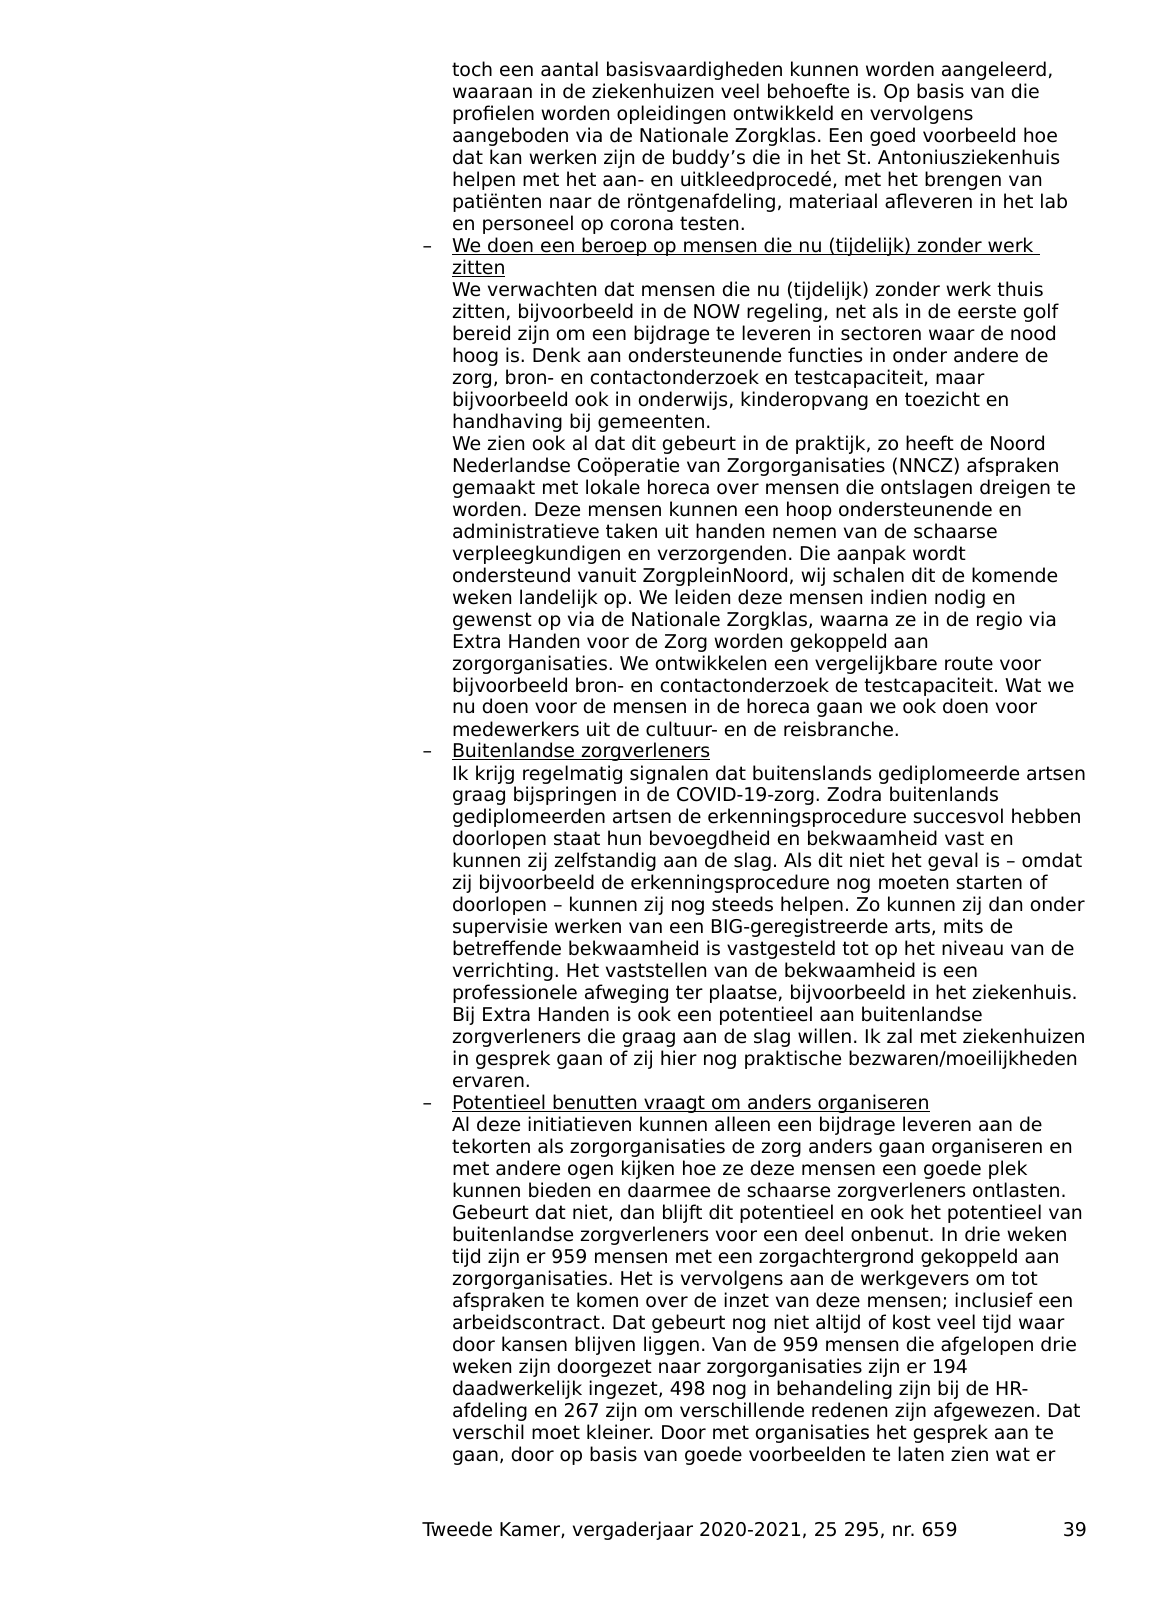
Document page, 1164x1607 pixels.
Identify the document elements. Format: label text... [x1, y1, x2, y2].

text – Potentieel benutten vraagt om anders organiseren [422, 1092, 1087, 1114]
text – We doen een beroep op mensen die nu (tijdelijk) zonder werk zitten [422, 235, 1087, 279]
text – Buitenlandse zorgverleners [422, 740, 1087, 762]
text Ik krijg regelmatig signalen dat buitenslands gediplomeerde artsen graag bijspringen in de COVID-19-zorg. Zodra buitenlands gediplomeerden artsen de erkenningsprocedure succesvol hebben doorlopen staat hun bevoegdheid en bekwaamheid vast en kunnen zij zelfstandig aan de slag. Als dit niet het geval is – omdat zij bijvoorbeeld de erkenningsprocedure nog moeten starten of doorlopen – kunnen zij nog steeds helpen. Zo kunnen zij dan onder supervisie werken van een BIG-geregistreerde arts, mits de betreffende bekwaamheid is vastgesteld tot op het niveau van de verrichting. Het vaststellen van de bekwaamheid is een professionele afweging ter plaatse, bijvoorbeeld in het ziekenhuis. Bij Extra Handen is ook een potentieel aan buitenlandse zorgverleners die graag aan de slag willen. Ik zal met ziekenhuizen in gesprek gaan of zij hier nog praktische bezwaren/moeilijkheden ervaren. [452, 762, 1087, 1092]
text toch een aantal basisvaardigheden kunnen worden aangeleerd, waaraan in de ziekenhuizen veel behoefte is. Op basis van die profielen worden opleidingen ontwikkeld en vervolgens aangeboden via de Nationale Zorgklas. Een goed voorbeeld hoe dat kan werken zijn de buddy’s die in het St. Antoniusziekenhuis helpen met het aan- en uitkleedprocedé, met het brengen van patiënten naar de röntgenafdeling, materiaal afleveren in het lab en personeel op corona testen. [452, 59, 1087, 235]
text We verwachten dat mensen die nu (tijdelijk) zonder werk thuis zitten, bijvoorbeeld in de NOW regeling, net als in de eerste golf bereid zijn om een bijdrage te leveren in sectoren waar de nood hoog is. Denk aan ondersteunende functies in onder andere de zorg, bron- en contactonderzoek en testcapaciteit, maar bijvoorbeeld ook in onderwijs, kinderopvang en toezicht en handhaving bij gemeenten. [452, 279, 1087, 433]
text Al deze initiatieven kunnen alleen een bijdrage leveren aan de tekorten als zorgorganisaties de zorg anders gaan organiseren en met andere ogen kijken hoe ze deze mensen een goede plek kunnen bieden en daarmee de schaarse zorgverleners ontlasten. Gebeurt dat niet, dan blijft dit potentieel en ook het potentieel van buitenlandse zorgverleners voor een deel onbenut. In drie weken tijd zijn er 959 mensen met een zorgachtergrond gekoppeld aan zorgorganisaties. Het is vervolgens aan de werkgevers om tot afspraken te komen over de inzet van deze mensen; inclusief een arbeidscontract. Dat gebeurt nog niet altijd of kost veel tijd waar door kansen blijven liggen. Van de 959 mensen die afgelopen drie weken zijn doorgezet naar zorgorganisaties zijn er 194 daadwerkelijk ingezet, 498 nog in behandeling zijn bij de HR-afdeling en 267 zijn om verschillende redenen zijn afgewezen. Dat verschil moet kleiner. Door met organisaties het gesprek aan te gaan, door op basis van goede voorbeelden te laten zien wat er [452, 1114, 1087, 1466]
text We zien ook al dat dit gebeurt in de praktijk, zo heeft de Noord Nederlandse Coöperatie van Zorgorganisaties (NNCZ) afspraken gemaakt met lokale horeca over mensen die ontslagen dreigen te worden. Deze mensen kunnen een hoop ondersteunende en administratieve taken uit handen nemen van de schaarse verpleegkundigen en verzorgenden. Die aanpak wordt ondersteund vanuit ZorgpleinNoord, wij schalen dit de komende weken landelijk op. We leiden deze mensen indien nodig en gewenst op via de Nationale Zorgklas, waarna ze in de regio via Extra Handen voor de Zorg worden gekoppeld aan zorgorganisaties. We ontwikkelen een vergelijkbare route voor bijvoorbeeld bron- en contactonderzoek de testcapaciteit. Wat we nu doen voor de mensen in de horeca gaan we ook doen voor medewerkers uit de cultuur- en de reisbranche. [452, 433, 1087, 740]
